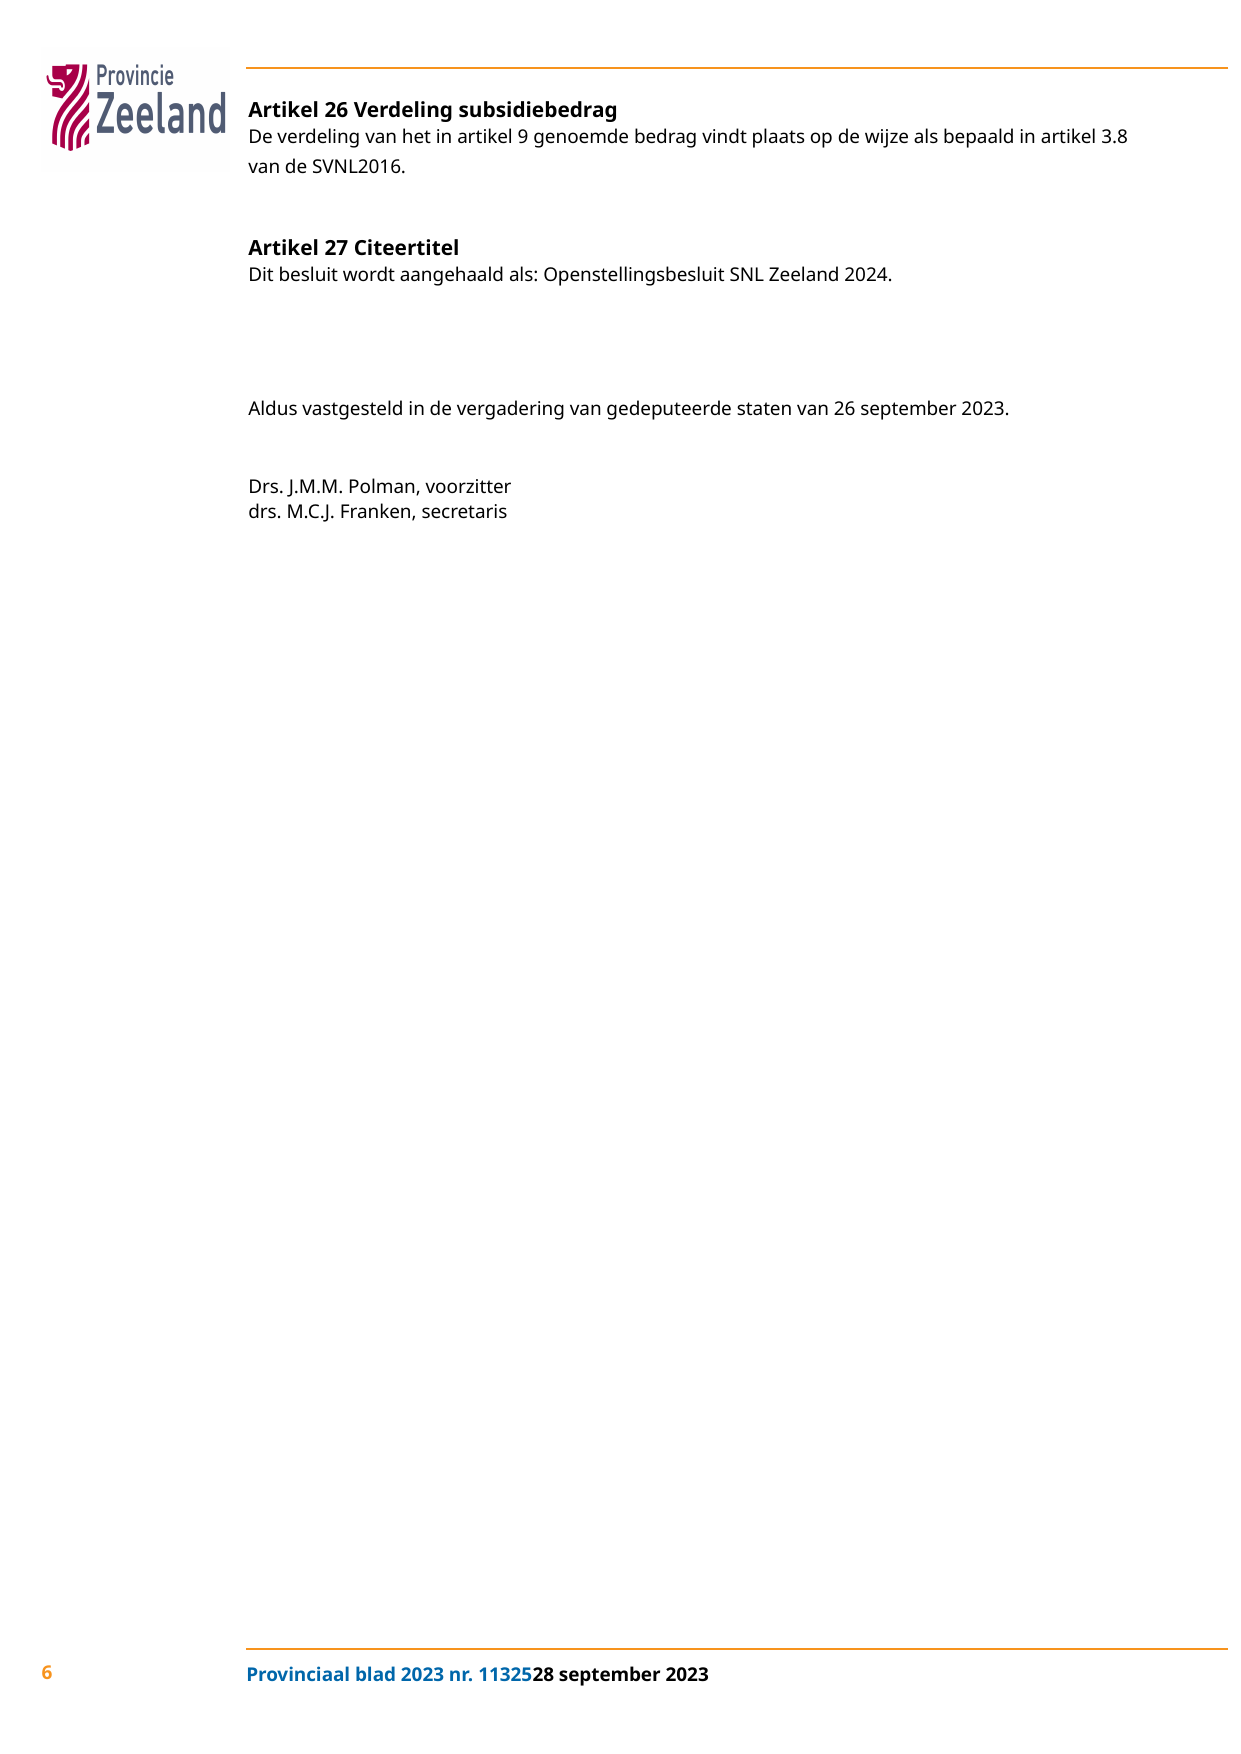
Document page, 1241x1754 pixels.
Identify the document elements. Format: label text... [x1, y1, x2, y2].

text Artikel 27 Citeertitel [248, 233, 1152, 261]
text drs. M.C.J. Franken, secretaris [248, 498, 1152, 524]
text Aldus vastgesteld in de vergadering van gedeputeerde staten van 26 september 2023. [248, 396, 1152, 421]
text De verdeling van het in artikel 9 genoemde bedrag vindt plaats op de wijze als bepaald in artikel 3.8 van de SVNL2016. [248, 123, 1152, 178]
picture [41, 47, 231, 172]
text Artikel 26 Verdeling subsidiebedrag [248, 95, 1152, 123]
text Dit besluit wordt aangehaald als: Openstellingsbesluit SNL Zeeland 2024. [248, 261, 1152, 287]
text Drs. J.M.M. Polman, voorzitter [248, 473, 1152, 498]
